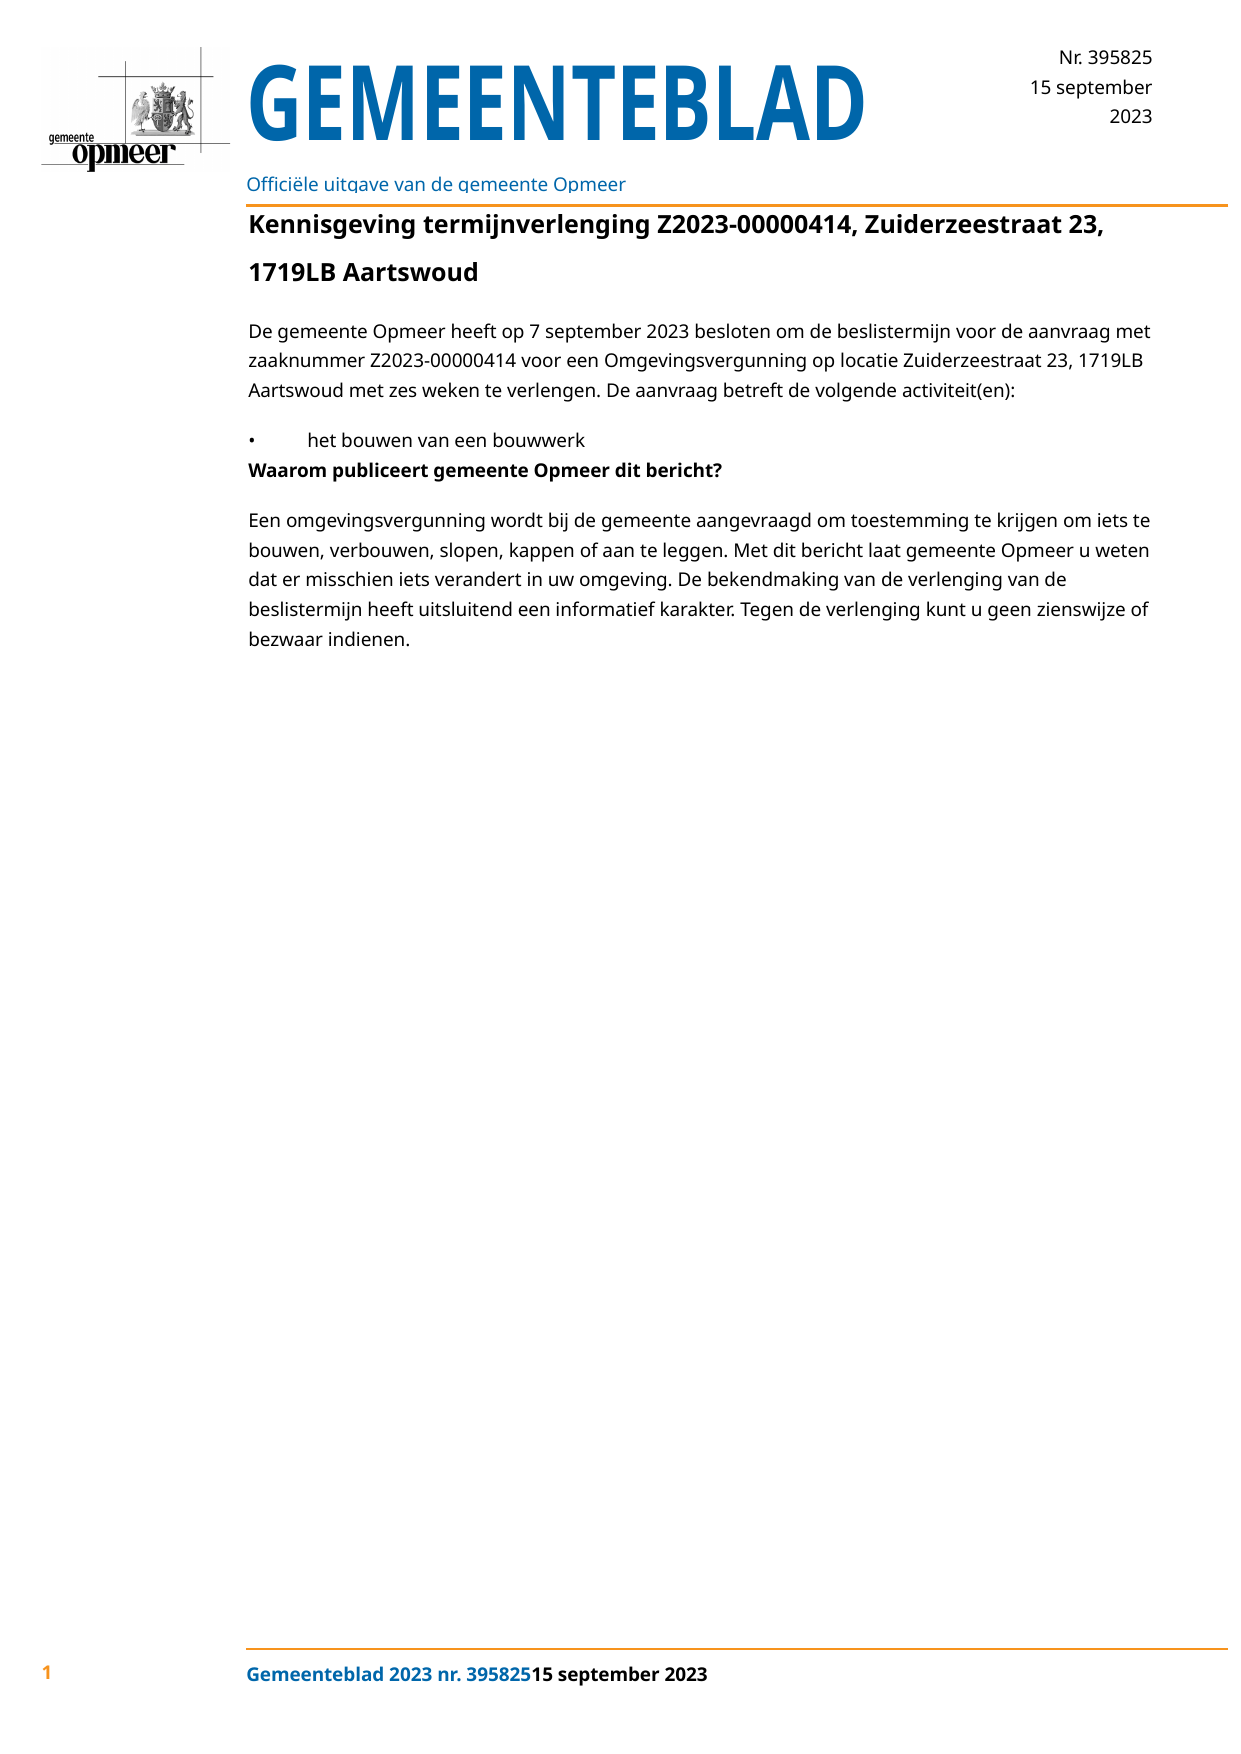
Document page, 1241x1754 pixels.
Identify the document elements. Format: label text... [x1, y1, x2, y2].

text Waarom publiceert gemeente Opmeer dit bericht? [248, 457, 1152, 483]
text Kennisgeving termijnverlenging Z2023-00000414, Zuiderzeestraat 23, 1719LB Aartswoud [248, 207, 1152, 288]
text De gemeente Opmeer heeft op 7 september 2023 besloten om de beslistermijn voor de aanvraag met zaaknummer Z2023-00000414 voor een Omgevingsvergunning op locatie Zuiderzeestraat 23, 1719LB Aartswoud met zes weken te verlengen. De aanvraag betreft de volgende activiteit(en): [248, 318, 1152, 403]
picture [41, 47, 231, 172]
text Een omgevingsvergunning wordt bij de gemeente aangevraagd om toestemming te krijgen om iets te bouwen, verbouwen, slopen, kappen of aan te leggen. Met dit bericht laat gemeente Opmeer u weten dat er misschien iets verandert in uw omgeving. De bekendmaking van de verlenging van de beslistermijn heeft uitsluitend een informatief karakter. Tegen de verlenging kunt u geen zienswijze of bezwaar indienen. [248, 507, 1152, 652]
list het bouwen van een bouwwerk [248, 427, 1152, 453]
